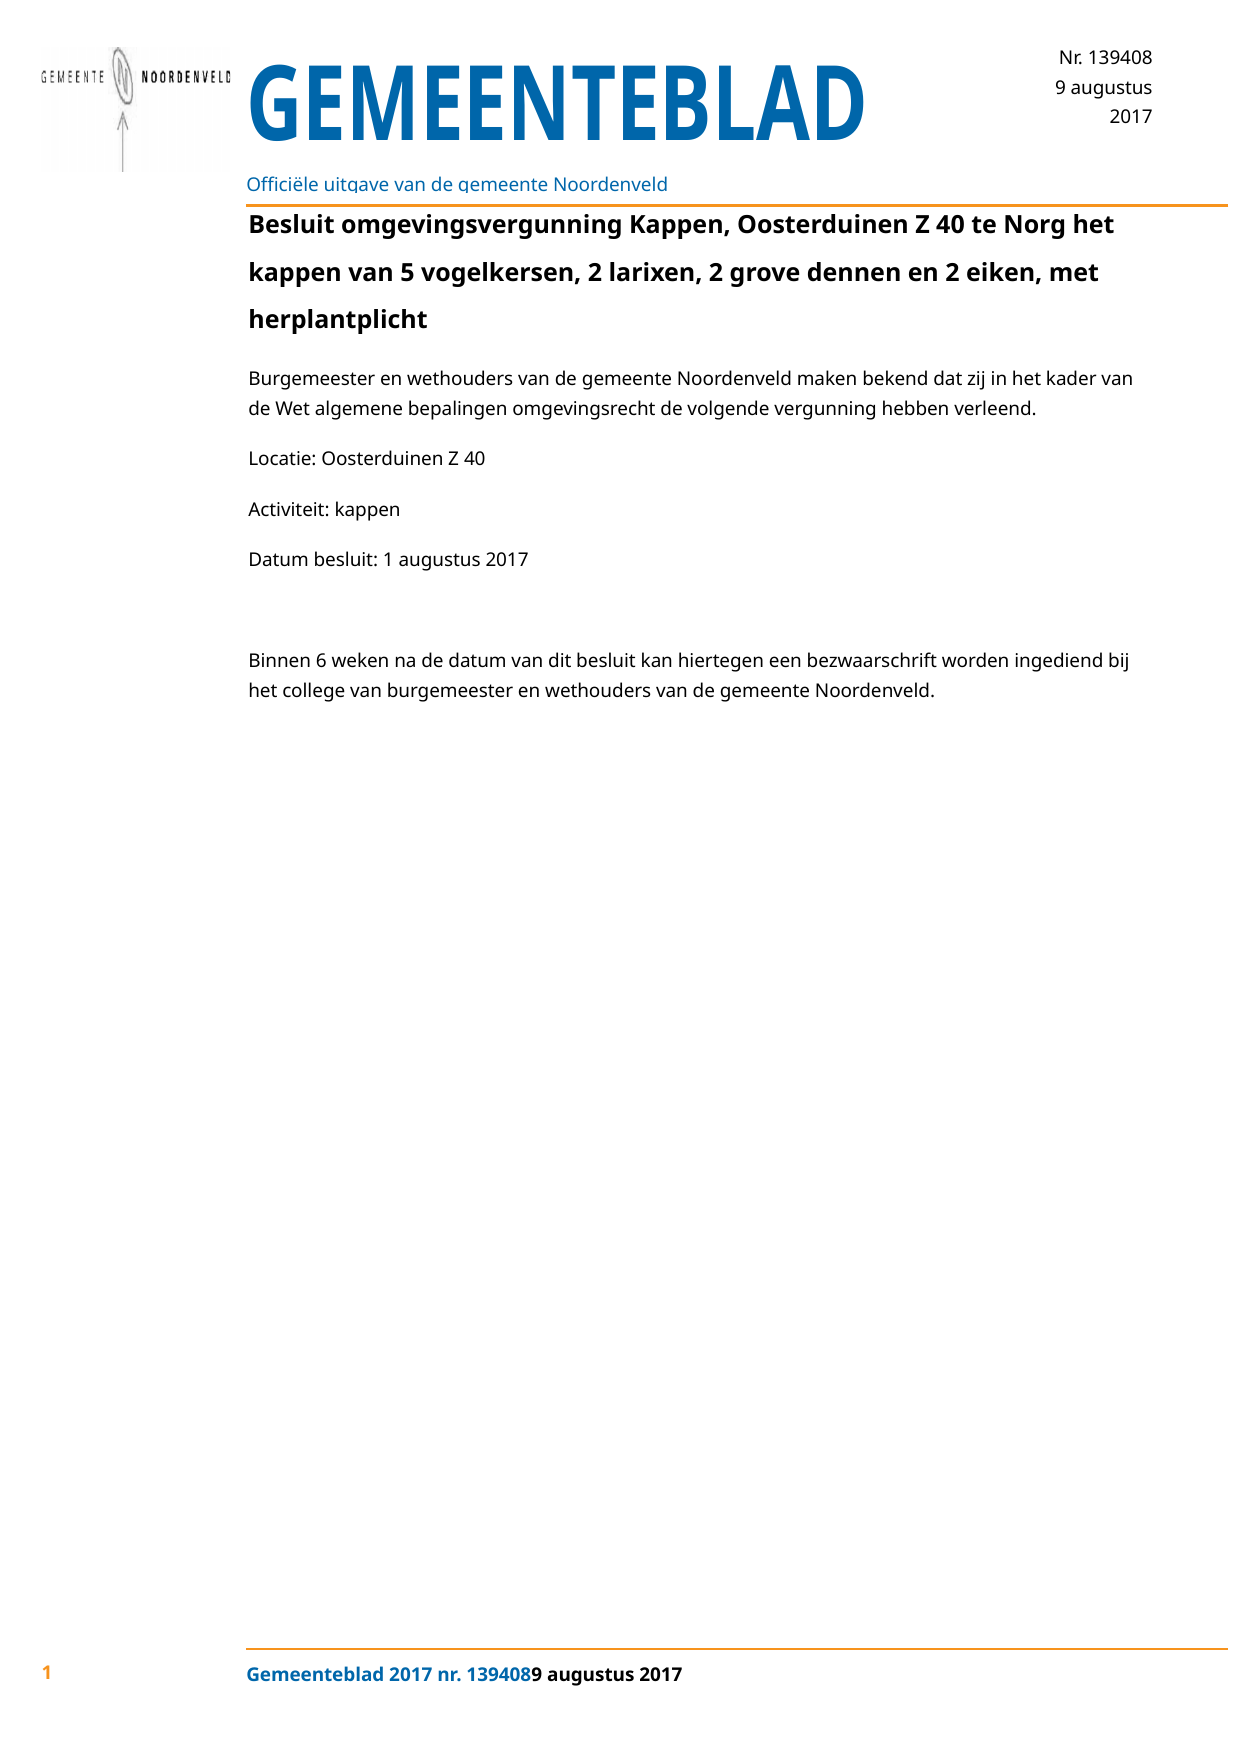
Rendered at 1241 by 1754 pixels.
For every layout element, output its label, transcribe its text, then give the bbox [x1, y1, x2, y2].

picture [41, 47, 231, 172]
text Binnen 6 weken na de datum van dit besluit kan hiertegen een bezwaarschrift worden ingediend bij het college van burgemeester en wethouders van de gemeente Noordenveld. [248, 647, 1152, 702]
text Locatie: Oosterduinen Z 40 [248, 446, 1152, 471]
text Besluit omgevingsvergunning Kappen, Oosterduinen Z 40 te Norg het kappen van 5 vogelkersen, 2 larixen, 2 grove dennen en 2 eiken, met herplantplicht [248, 207, 1152, 336]
text Burgemeester en wethouders van de gemeente Noordenveld maken bekend dat zij in het kader van de Wet algemene bepalingen omgevingsrecht de volgende vergunning hebben verleend. [248, 366, 1152, 421]
text Datum besluit: 1 augustus 2017 [248, 546, 1152, 572]
text Activiteit: kappen [248, 496, 1152, 522]
